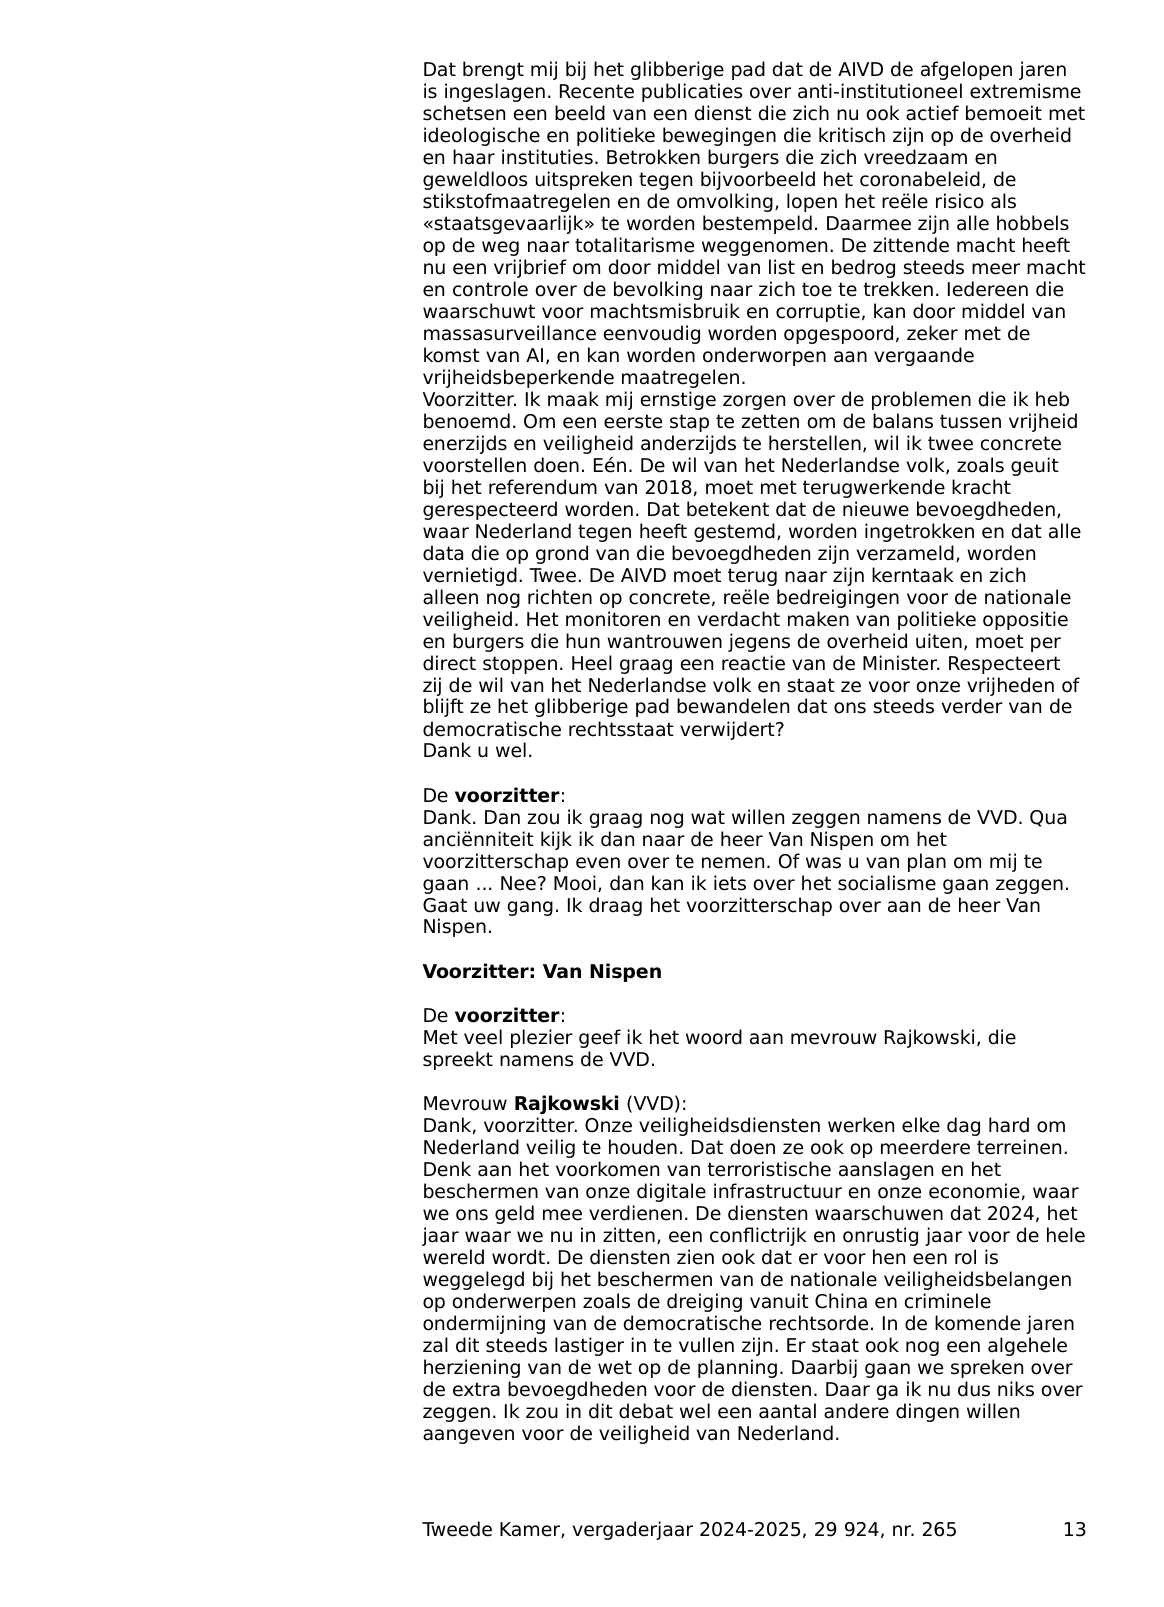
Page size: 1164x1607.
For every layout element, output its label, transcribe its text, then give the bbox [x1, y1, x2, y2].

text De voorzitter: [422, 1005, 1087, 1027]
text De voorzitter: [422, 784, 1087, 807]
text Voorzitter: Van Nispen [422, 961, 1087, 983]
text Voorzitter. Ik maak mij ernstige zorgen over de problemen die ik heb benoemd. Om een eerste stap te zetten om de balans tussen vrijheid enerzijds en veiligheid anderzijds te herstellen, wil ik twee concrete voorstellen doen. Eén. De wil van het Nederlandse volk, zoals geuit bij het referendum van 2018, moet met terugwerkende kracht gerespecteerd worden. Dat betekent dat de nieuwe bevoegdheden, waar Nederland tegen heeft gestemd, worden ingetrokken en dat alle data die op grond van die bevoegdheden zijn verzameld, worden vernietigd. Twee. De AIVD moet terug naar zijn kerntaak en zich alleen nog richten op concrete, reële bedreigingen voor de nationale veiligheid. Het monitoren en verdacht maken van politieke oppositie en burgers die hun wantrouwen jegens de overheid uiten, moet per direct stoppen. Heel graag een reactie van de Minister. Respecteert zij de wil van het Nederlandse volk en staat ze voor onze vrijheden of blijft ze het glibberige pad bewandelen dat ons steeds verder van de democratische rechtsstaat verwijdert? [422, 389, 1087, 740]
text Dat brengt mij bij het glibberige pad dat de AIVD de afgelopen jaren is ingeslagen. Recente publicaties over anti-institutioneel extremisme schetsen een beeld van een dienst die zich nu ook actief bemoeit met ideologische en politieke bewegingen die kritisch zijn op de overheid en haar instituties. Betrokken burgers die zich vreedzaam en geweldloos uitspreken tegen bijvoorbeeld het coronabeleid, de stikstofmaatregelen en de omvolking, lopen het reële risico als «staatsgevaarlijk» te worden bestempeld. Daarmee zijn alle hobbels op de weg naar totalitarisme weggenomen. De zittende macht heeft nu een vrijbrief om door middel van list en bedrog steeds meer macht en controle over de bevolking naar zich toe te trekken. Iedereen die waarschuwt voor machtsmisbruik en corruptie, kan door middel van massasurveillance eenvoudig worden opgespoord, zeker met de komst van AI, en kan worden onderworpen aan vergaande vrijheidsbeperkende maatregelen. [422, 59, 1087, 389]
text Dank. Dan zou ik graag nog wat willen zeggen namens de VVD. Qua anciënniteit kijk ik dan naar de heer Van Nispen om het voorzitterschap even over te nemen. Of was u van plan om mij te gaan ... Nee? Mooi, dan kan ik iets over het socialisme gaan zeggen. Gaat uw gang. Ik draag het voorzitterschap over aan de heer Van Nispen. [422, 807, 1087, 938]
text Met veel plezier geef ik het woord aan mevrouw Rajkowski, die spreekt namens de VVD. [422, 1027, 1087, 1071]
text Dank u wel. [422, 740, 1087, 762]
text Dank, voorzitter. Onze veiligheidsdiensten werken elke dag hard om Nederland veilig te houden. Dat doen ze ook op meerdere terreinen. Denk aan het voorkomen van terroristische aanslagen en het beschermen van onze digitale infrastructuur en onze economie, waar we ons geld mee verdienen. De diensten waarschuwen dat 2024, het jaar waar we nu in zitten, een conflictrijk en onrustig jaar voor de hele wereld wordt. De diensten zien ook dat er voor hen een rol is weggelegd bij het beschermen van de nationale veiligheidsbelangen op onderwerpen zoals de dreiging vanuit China en criminele ondermijning van de democratische rechtsorde. In de komende jaren zal dit steeds lastiger in te vullen zijn. Er staat ook nog een algehele herziening van de wet op de planning. Daarbij gaan we spreken over de extra bevoegdheden voor de diensten. Daar ga ik nu dus niks over zeggen. Ik zou in dit debat wel een aantal andere dingen willen aangeven voor de veiligheid van Nederland. [422, 1115, 1087, 1444]
text Mevrouw Rajkowski (VVD): [422, 1093, 1087, 1115]
